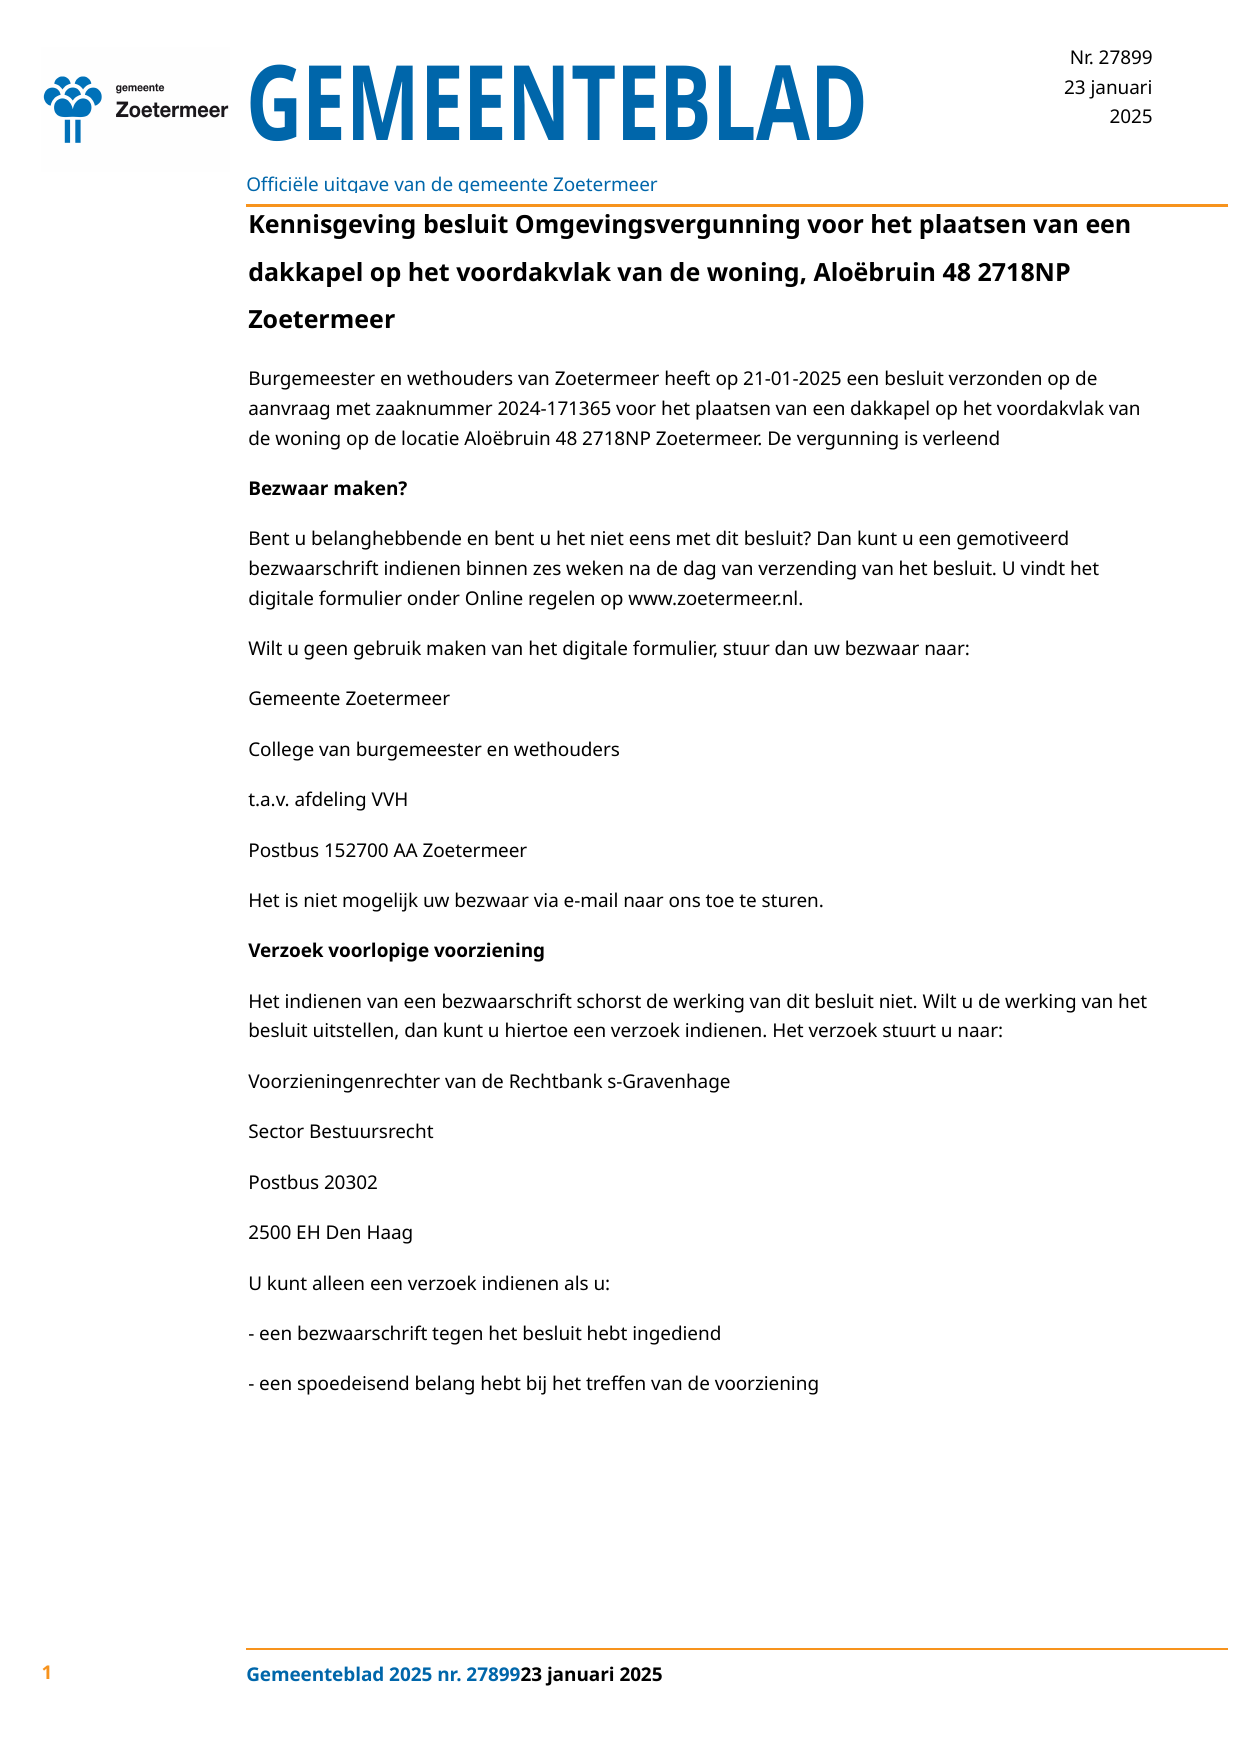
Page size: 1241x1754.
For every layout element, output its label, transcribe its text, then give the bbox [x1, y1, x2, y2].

text Postbus 152700 AA Zoetermeer [248, 837, 1152, 862]
text Wilt u geen gebruik maken van het digitale formulier, stuur dan uw bezwaar naar: [248, 635, 1152, 661]
text Bent u belanghebbende en bent u het niet eens met dit besluit? Dan kunt u een gemotiveerd bezwaarschrift indienen binnen zes weken na de dag van verzending van het besluit. U vindt het digitale formulier onder Online regelen op www.zoetermeer.nl. [248, 526, 1152, 610]
text U kunt alleen een verzoek indienen als u: [248, 1270, 1152, 1295]
text Burgemeester en wethouders van Zoetermeer heeft op 21-01-2025 een besluit verzonden op de aanvraag met zaaknummer 2024-171365 voor het plaatsen van een dakkapel op het voordakvlak van de woning op de locatie Aloëbruin 48 2718NP Zoetermeer. De vergunning is verleend [248, 366, 1152, 450]
text t.a.v. afdeling VVH [248, 786, 1152, 812]
picture [41, 47, 231, 172]
text Postbus 20302 [248, 1169, 1152, 1194]
text - een bezwaarschrift tegen het besluit hebt ingediend [248, 1320, 1152, 1346]
text College van burgemeester en wethouders [248, 736, 1152, 762]
text Voorzieningenrechter van de Rechtbank s-Gravenhage [248, 1068, 1152, 1094]
text - een spoedeisend belang hebt bij het treffen van de voorziening [248, 1371, 1152, 1396]
text Verzoek voorlopige voorziening [248, 938, 1152, 963]
text Gemeente Zoetermeer [248, 686, 1152, 711]
text Sector Bestuursrecht [248, 1118, 1152, 1144]
text Kennisgeving besluit Omgevingsvergunning voor het plaatsen van een dakkapel op het voordakvlak van de woning, Aloëbruin 48 2718NP Zoetermeer [248, 207, 1152, 336]
text Het is niet mogelijk uw bezwaar via e-mail naar ons toe te sturen. [248, 887, 1152, 913]
text 2500 EH Den Haag [248, 1219, 1152, 1245]
text Bezwaar maken? [248, 475, 1152, 501]
text Het indienen van een bezwaarschrift schorst de werking van dit besluit niet. Wilt u de werking van het besluit uitstellen, dan kunt u hiertoe een verzoek indienen. Het verzoek stuurt u naar: [248, 988, 1152, 1043]
